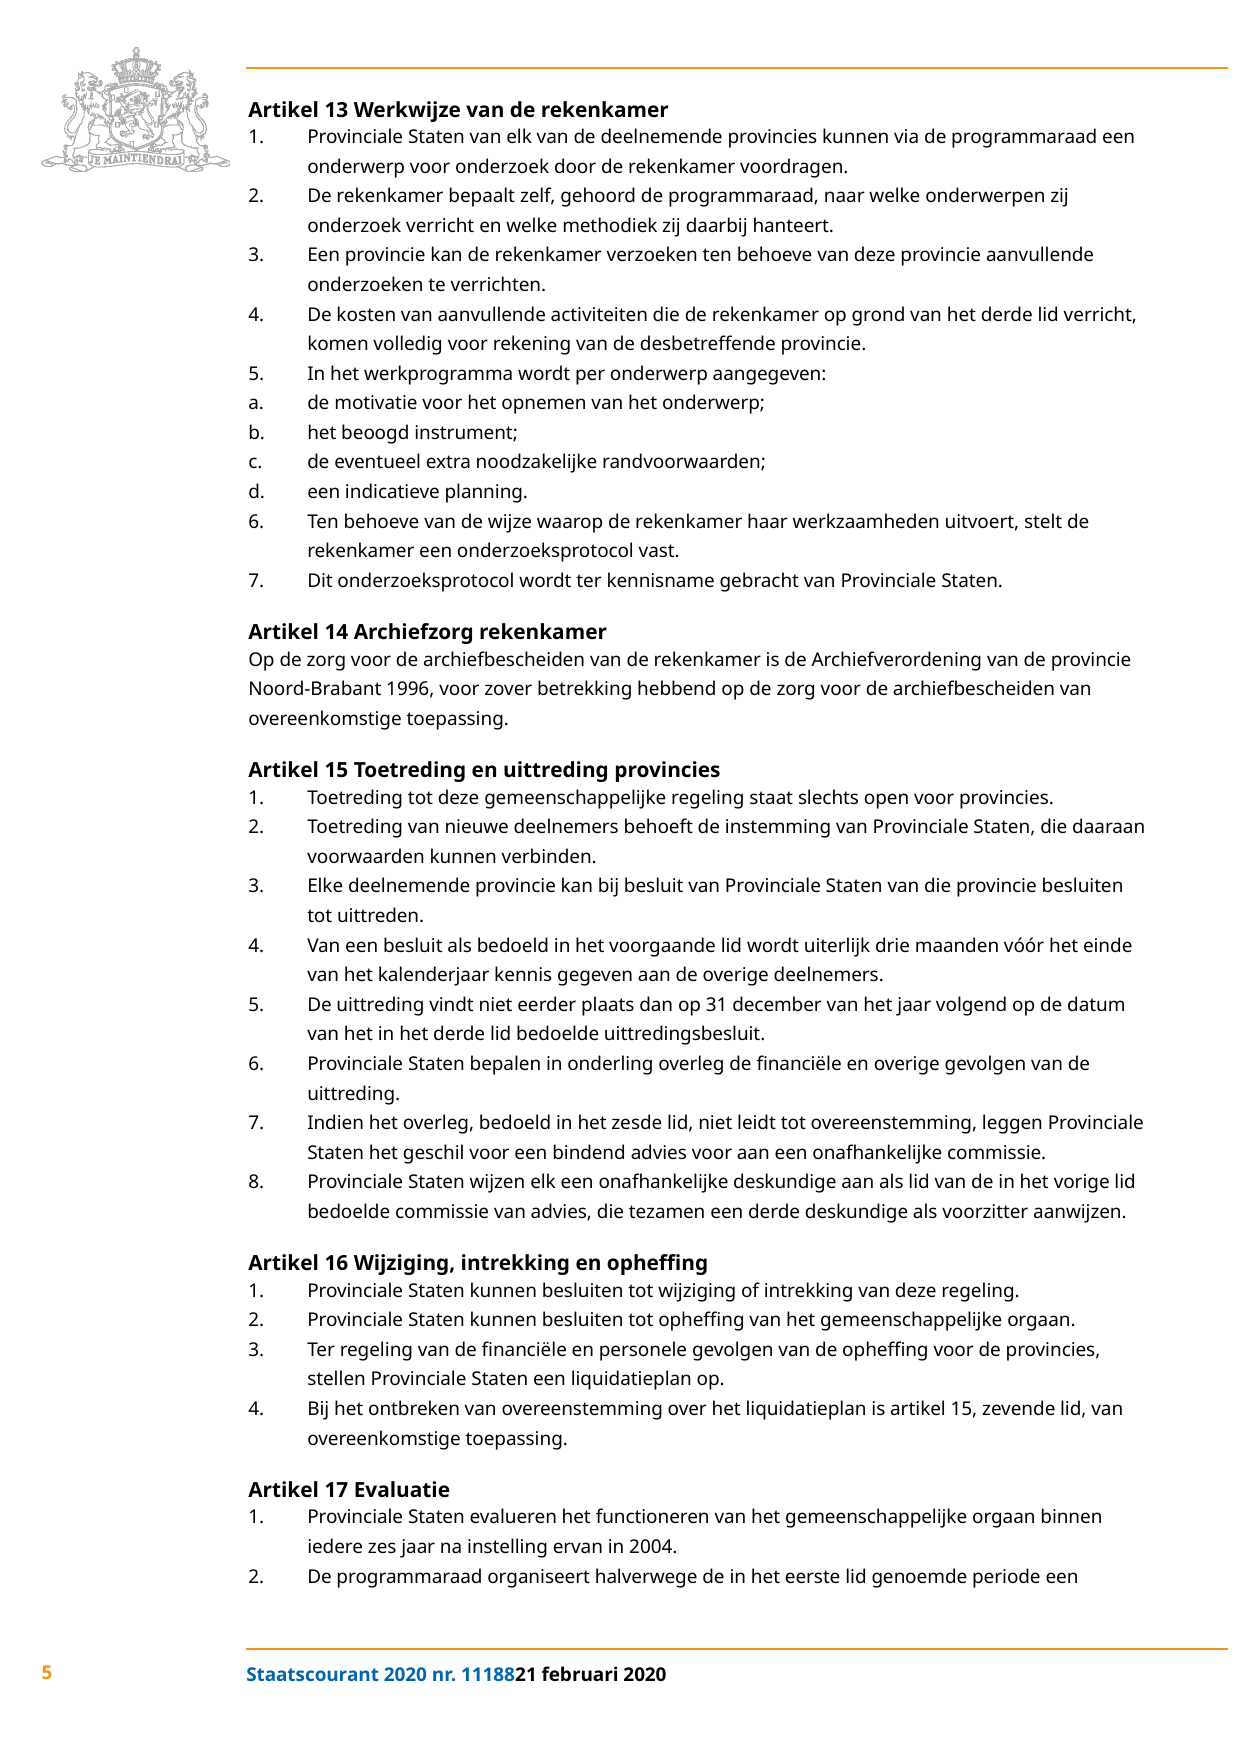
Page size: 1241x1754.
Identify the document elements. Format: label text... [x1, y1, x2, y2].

list In het werkprogramma wordt per onderwerp aangegeven: [248, 360, 1152, 386]
list De kosten van aanvullende activiteiten die de rekenkamer op grond van het derde lid verricht, komen volledig voor rekening van de desbetreffende provincie. [248, 301, 1152, 356]
list Provinciale Staten van elk van de deelnemende provincies kunnen via de programmaraad een onderwerp voor onderzoek door de rekenkamer voordragen. [248, 123, 1152, 178]
list Van een besluit als bedoeld in het voorgaande lid wordt uiterlijk drie maanden vóór het einde van het kalenderjaar kennis gegeven aan de overige deelnemers. [248, 932, 1152, 987]
list Ten behoeve van de wijze waarop de rekenkamer haar werkzaamheden uitvoert, stelt de rekenkamer een onderzoeksprotocol vast. [248, 508, 1152, 563]
list Provinciale Staten kunnen besluiten tot opheffing van het gemeenschappelijke orgaan. [248, 1306, 1152, 1332]
list een indicatieve planning. [248, 478, 1152, 504]
list Elke deelnemende provincie kan bij besluit van Provinciale Staten van die provincie besluiten tot uittreden. [248, 873, 1152, 928]
list De uittreding vindt niet eerder plaats dan op 31 december van het jaar volgend op de datum van het in het derde lid bedoelde uittredingsbesluit. [248, 991, 1152, 1046]
text Artikel 15 Toetreding en uittreding provincies [248, 755, 1152, 784]
list Toetreding van nieuwe deelnemers behoeft de instemming van Provinciale Staten, die daaraan voorwaarden kunnen verbinden. [248, 813, 1152, 869]
text Artikel 16 Wijziging, intrekking en opheffing [248, 1248, 1152, 1277]
list Ter regeling van de financiële en personele gevolgen van de opheffing voor de provincies, stellen Provinciale Staten een liquidatieplan op. [248, 1336, 1152, 1391]
list de eventueel extra noodzakelijke randvoorwaarden; [248, 449, 1152, 474]
list Dit onderzoeksprotocol wordt ter kennisname gebracht van Provinciale Staten. [248, 567, 1152, 593]
list Provinciale Staten wijzen elk een onafhankelijke deskundige aan als lid van de in het vorige lid bedoelde commissie van advies, die tezamen een derde deskundige als voorzitter aanwijzen. [248, 1168, 1152, 1224]
list Indien het overleg, bedoeld in het zesde lid, niet leidt tot overeenstemming, leggen Provinciale Staten het geschil voor een bindend advies voor aan een onafhankelijke commissie. [248, 1109, 1152, 1164]
picture [41, 47, 231, 172]
text Op de zorg voor de archiefbescheiden van de rekenkamer is de Archiefverordening van de provincie Noord-Brabant 1996, voor zover betrekking hebbend op de zorg voor de archiefbescheiden van overeenkomstige toepassing. [248, 646, 1152, 731]
list Een provincie kan de rekenkamer verzoeken ten behoeve van deze provincie aanvullende onderzoeken te verrichten. [248, 242, 1152, 297]
list Bij het ontbreken van overeenstemming over het liquidatieplan is artikel 15, zevende lid, van overeenkomstige toepassing. [248, 1395, 1152, 1451]
text Artikel 13 Werkwijze van de rekenkamer [248, 95, 1152, 123]
list Provinciale Staten evalueren het functioneren van het gemeenschappelijke orgaan binnen iedere zes jaar na instelling ervan in 2004. [248, 1504, 1152, 1559]
list de motivatie voor het opnemen van het onderwerp; [248, 389, 1152, 415]
list Toetreding tot deze gemeenschappelijke regeling staat slechts open voor provincies. [248, 784, 1152, 809]
text Artikel 17 Evaluatie [248, 1475, 1152, 1504]
list De programmaraad organiseert halverwege de in het eerste lid genoemde periode een [248, 1563, 1152, 1588]
list Provinciale Staten kunnen besluiten tot wijziging of intrekking van deze regeling. [248, 1277, 1152, 1303]
list het beoogd instrument; [248, 419, 1152, 445]
text Artikel 14 Archiefzorg rekenkamer [248, 617, 1152, 646]
list De rekenkamer bepaalt zelf, gehoord de programmaraad, naar welke onderwerpen zij onderzoek verricht en welke methodiek zij daarbij hanteert. [248, 182, 1152, 238]
list Provinciale Staten bepalen in onderling overleg de financiële en overige gevolgen van de uittreding. [248, 1050, 1152, 1105]
